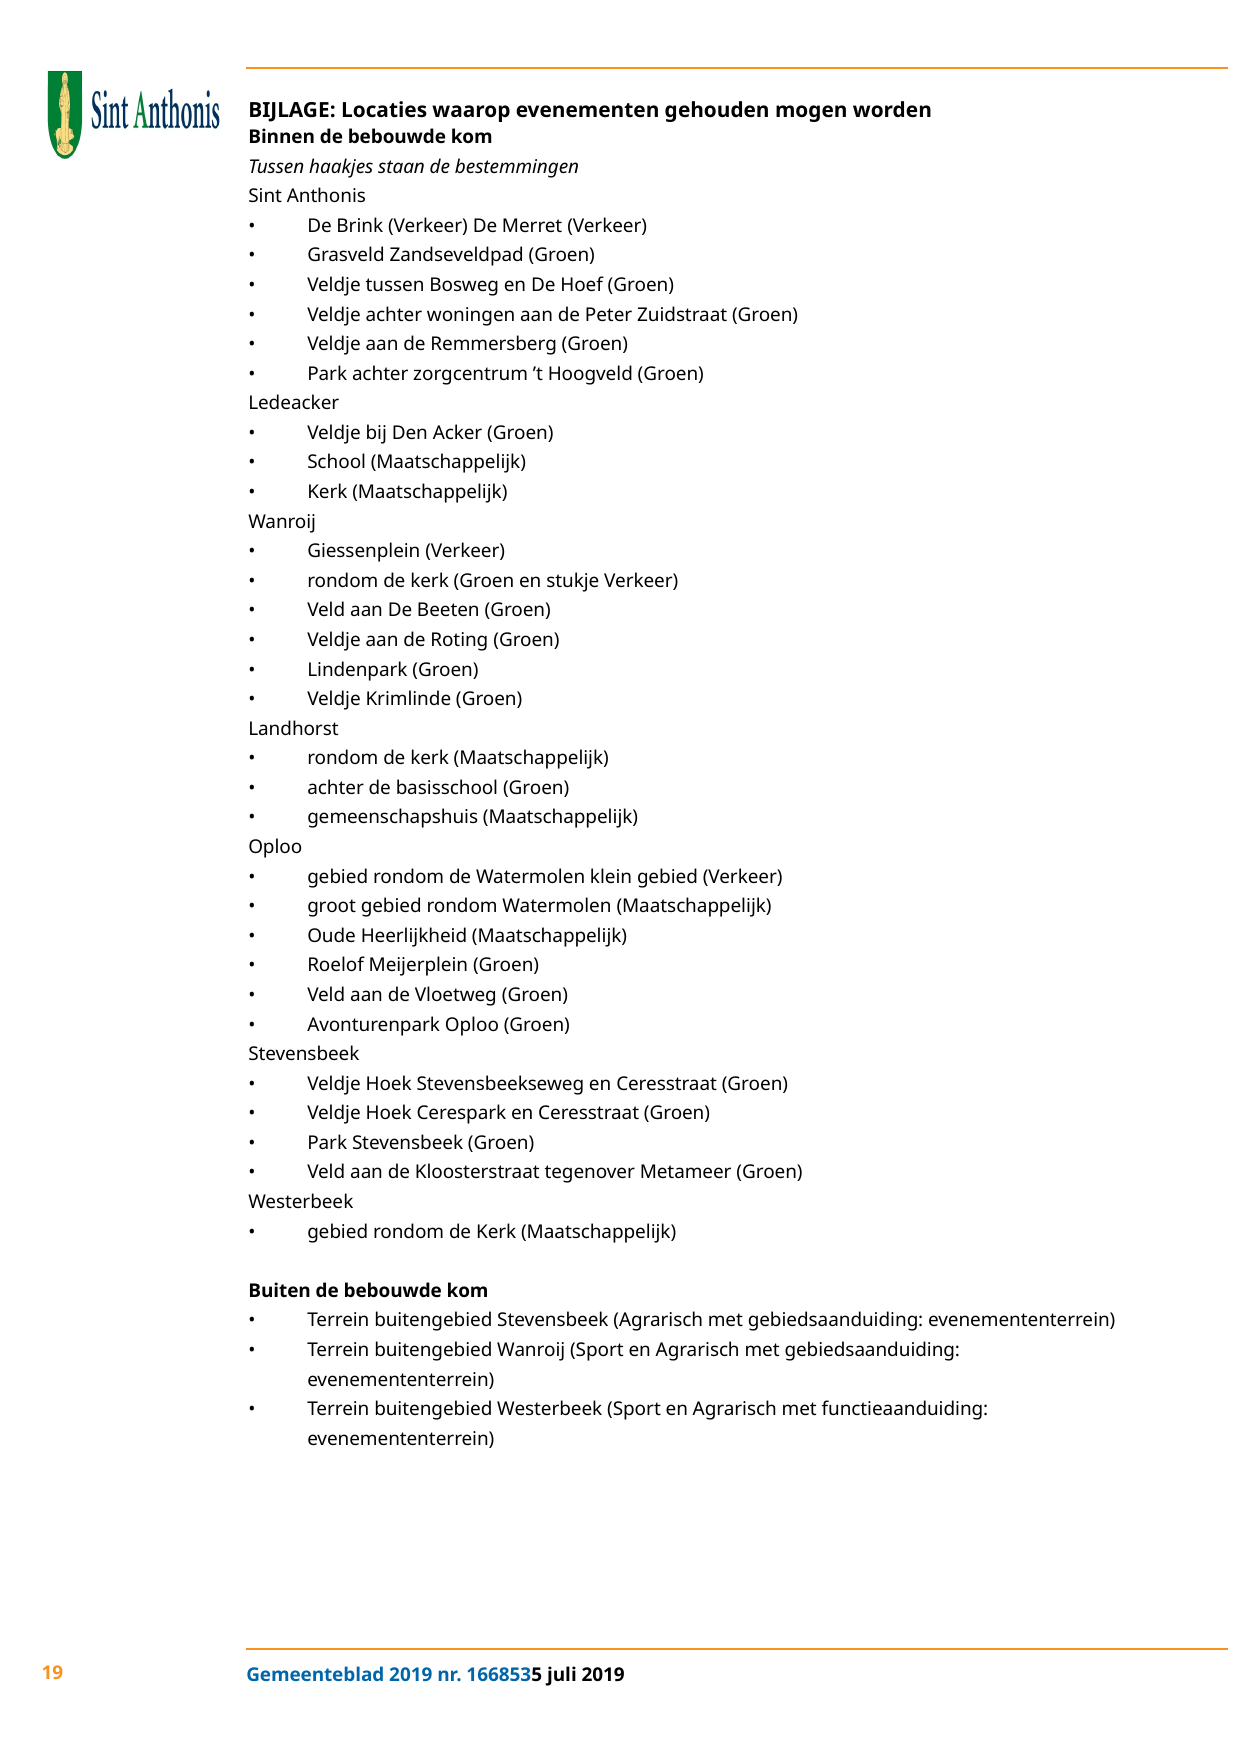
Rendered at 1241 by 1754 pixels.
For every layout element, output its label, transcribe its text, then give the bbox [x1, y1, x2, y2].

list gemeenschapshuis (Maatschappelijk) [248, 804, 1152, 829]
list rondom de kerk (Groen en stukje Verkeer) [248, 567, 1152, 593]
list Veldje tussen Bosweg en De Hoef (Groen) [248, 271, 1152, 297]
list School (Maatschappelijk) [248, 449, 1152, 474]
list rondom de kerk (Maatschappelijk) [248, 744, 1152, 770]
list Park Stevensbeek (Groen) [248, 1129, 1152, 1155]
text Buiten de bebouwde kom [248, 1277, 1152, 1303]
text Ledeacker [248, 389, 1152, 415]
list Lindenpark (Groen) [248, 656, 1152, 682]
list Oude Heerlijkheid (Maatschappelijk) [248, 922, 1152, 948]
list Veld aan de Vloetweg (Groen) [248, 981, 1152, 1007]
list Grasveld Zandseveldpad (Groen) [248, 242, 1152, 267]
list groot gebied rondom Watermolen (Maatschappelijk) [248, 892, 1152, 918]
list Terrein buitengebied Westerbeek (Sport en Agrarisch met functieaanduiding: evenemententerrein) [248, 1395, 1152, 1451]
text Wanroij [248, 508, 1152, 534]
list Giessenplein (Verkeer) [248, 537, 1152, 563]
list Veldje Hoek Stevensbeekseweg en Ceresstraat (Groen) [248, 1070, 1152, 1096]
list Veldje Hoek Cerespark en Ceresstraat (Groen) [248, 1099, 1152, 1125]
list achter de basisschool (Groen) [248, 774, 1152, 800]
text Stevensbeek [248, 1040, 1152, 1066]
text Oploo [248, 833, 1152, 859]
text Binnen de bebouwde kom [248, 123, 1152, 149]
list Avonturenpark Oploo (Groen) [248, 1011, 1152, 1037]
list Veld aan De Beeten (Groen) [248, 597, 1152, 622]
list Veldje aan de Roting (Groen) [248, 626, 1152, 652]
list Veld aan de Kloosterstraat tegenover Metameer (Groen) [248, 1159, 1152, 1184]
list De Brink (Verkeer) De Merret (Verkeer) [248, 212, 1152, 238]
text Landhorst [248, 715, 1152, 741]
list gebied rondom de Kerk (Maatschappelijk) [248, 1218, 1152, 1244]
list Kerk (Maatschappelijk) [248, 478, 1152, 504]
list Park achter zorgcentrum ’t Hoogveld (Groen) [248, 360, 1152, 386]
text BIJLAGE: Locaties waarop evenementen gehouden mogen worden [248, 95, 1152, 123]
list Veldje aan de Remmersberg (Groen) [248, 330, 1152, 356]
list gebied rondom de Watermolen klein gebied (Verkeer) [248, 863, 1152, 889]
list Veldje Krimlinde (Groen) [248, 685, 1152, 711]
picture [41, 47, 231, 172]
list Veldje bij Den Acker (Groen) [248, 419, 1152, 445]
list Terrein buitengebied Stevensbeek (Agrarisch met gebiedsaanduiding: evenemententerrein) [248, 1307, 1152, 1332]
text Westerbeek [248, 1188, 1152, 1214]
list Veldje achter woningen aan de Peter Zuidstraat (Groen) [248, 301, 1152, 327]
text Tussen haakjes staan de bestemmingen [248, 153, 1152, 179]
list Terrein buitengebied Wanroij (Sport en Agrarisch met gebiedsaanduiding: evenemententerrein) [248, 1336, 1152, 1392]
text Sint Anthonis [248, 182, 1152, 208]
list Roelof Meijerplein (Groen) [248, 952, 1152, 977]
